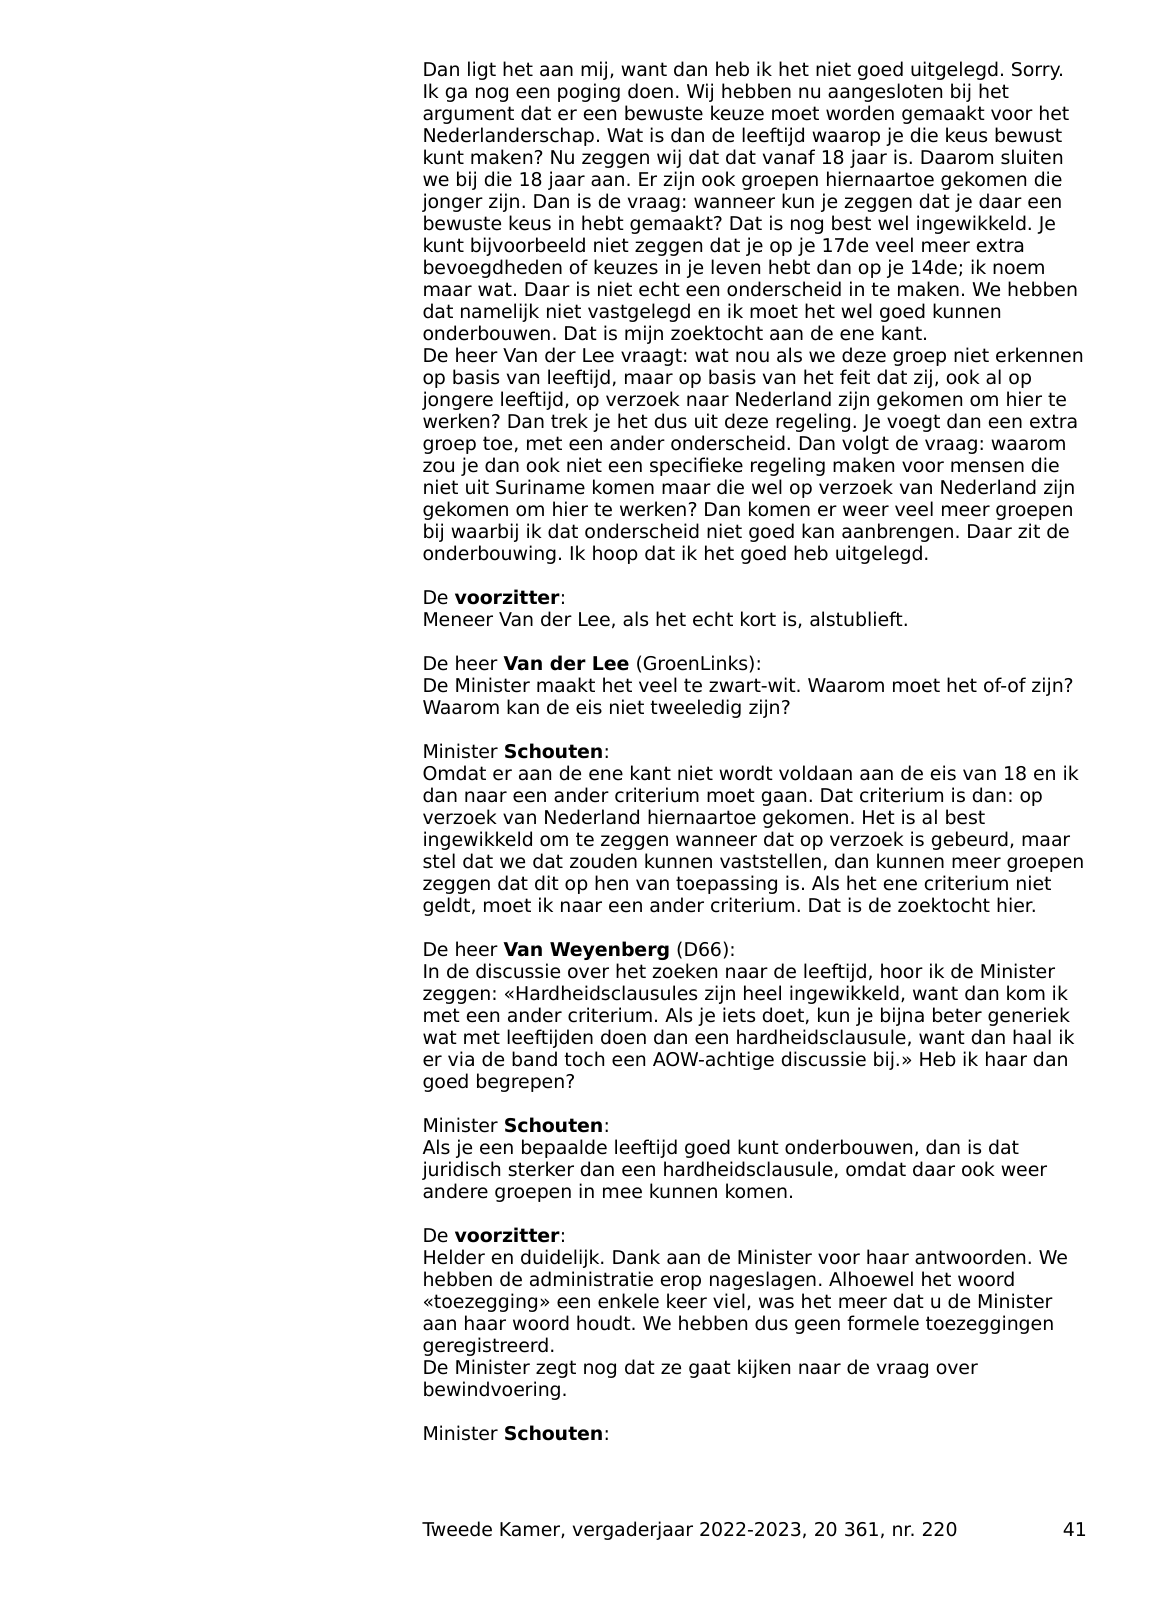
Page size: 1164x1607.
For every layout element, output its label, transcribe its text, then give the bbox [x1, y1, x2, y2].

text De voorzitter: [422, 1225, 1087, 1247]
text De heer Van der Lee (GroenLinks): [422, 653, 1087, 675]
text In de discussie over het zoeken naar de leeftijd, hoor ik de Minister zeggen: «Hardheidsclausules zijn heel ingewikkeld, want dan kom ik met een ander criterium. Als je iets doet, kun je bijna beter generiek wat met leeftijden doen dan een hardheidsclausule, want dan haal ik er via de band toch een AOW-achtige discussie bij.» Heb ik haar dan goed begrepen? [422, 961, 1087, 1093]
text De voorzitter: [422, 587, 1087, 609]
text Helder en duidelijk. Dank aan de Minister voor haar antwoorden. We hebben de administratie erop nageslagen. Alhoewel het woord «toezegging» een enkele keer viel, was het meer dat u de Minister aan haar woord houdt. We hebben dus geen formele toezeggingen geregistreerd. [422, 1247, 1087, 1357]
text De Minister zegt nog dat ze gaat kijken naar de vraag over bewindvoering. [422, 1357, 1087, 1401]
text Minister Schouten: [422, 1423, 1087, 1445]
text De Minister maakt het veel te zwart-wit. Waarom moet het of-of zijn? Waarom kan de eis niet tweeledig zijn? [422, 675, 1087, 719]
text Dan ligt het aan mij, want dan heb ik het niet goed uitgelegd. Sorry. Ik ga nog een poging doen. Wij hebben nu aangesloten bij het argument dat er een bewuste keuze moet worden gemaakt voor het Nederlanderschap. Wat is dan de leeftijd waarop je die keus bewust kunt maken? Nu zeggen wij dat dat vanaf 18 jaar is. Daarom sluiten we bij die 18 jaar aan. Er zijn ook groepen hiernaartoe gekomen die jonger zijn. Dan is de vraag: wanneer kun je zeggen dat je daar een bewuste keus in hebt gemaakt? Dat is nog best wel ingewikkeld. Je kunt bijvoorbeeld niet zeggen dat je op je 17de veel meer extra bevoegdheden of keuzes in je leven hebt dan op je 14de; ik noem maar wat. Daar is niet echt een onderscheid in te maken. We hebben dat namelijk niet vastgelegd en ik moet het wel goed kunnen onderbouwen. Dat is mijn zoektocht aan de ene kant. [422, 59, 1087, 345]
text Meneer Van der Lee, als het echt kort is, alstublieft. [422, 609, 1087, 631]
text Als je een bepaalde leeftijd goed kunt onderbouwen, dan is dat juridisch sterker dan een hardheidsclausule, omdat daar ook weer andere groepen in mee kunnen komen. [422, 1137, 1087, 1203]
text Minister Schouten: [422, 741, 1087, 763]
text Minister Schouten: [422, 1115, 1087, 1137]
text Omdat er aan de ene kant niet wordt voldaan aan de eis van 18 en ik dan naar een ander criterium moet gaan. Dat criterium is dan: op verzoek van Nederland hiernaartoe gekomen. Het is al best ingewikkeld om te zeggen wanneer dat op verzoek is gebeurd, maar stel dat we dat zouden kunnen vaststellen, dan kunnen meer groepen zeggen dat dit op hen van toepassing is. Als het ene criterium niet geldt, moet ik naar een ander criterium. Dat is de zoektocht hier. [422, 763, 1087, 917]
text De heer Van der Lee vraagt: wat nou als we deze groep niet erkennen op basis van leeftijd, maar op basis van het feit dat zij, ook al op jongere leeftijd, op verzoek naar Nederland zijn gekomen om hier te werken? Dan trek je het dus uit deze regeling. Je voegt dan een extra groep toe, met een ander onderscheid. Dan volgt de vraag: waarom zou je dan ook niet een specifieke regeling maken voor mensen die niet uit Suriname komen maar die wel op verzoek van Nederland zijn gekomen om hier te werken? Dan komen er weer veel meer groepen bij waarbij ik dat onderscheid niet goed kan aanbrengen. Daar zit de onderbouwing. Ik hoop dat ik het goed heb uitgelegd. [422, 345, 1087, 564]
text De heer Van Weyenberg (D66): [422, 939, 1087, 961]
